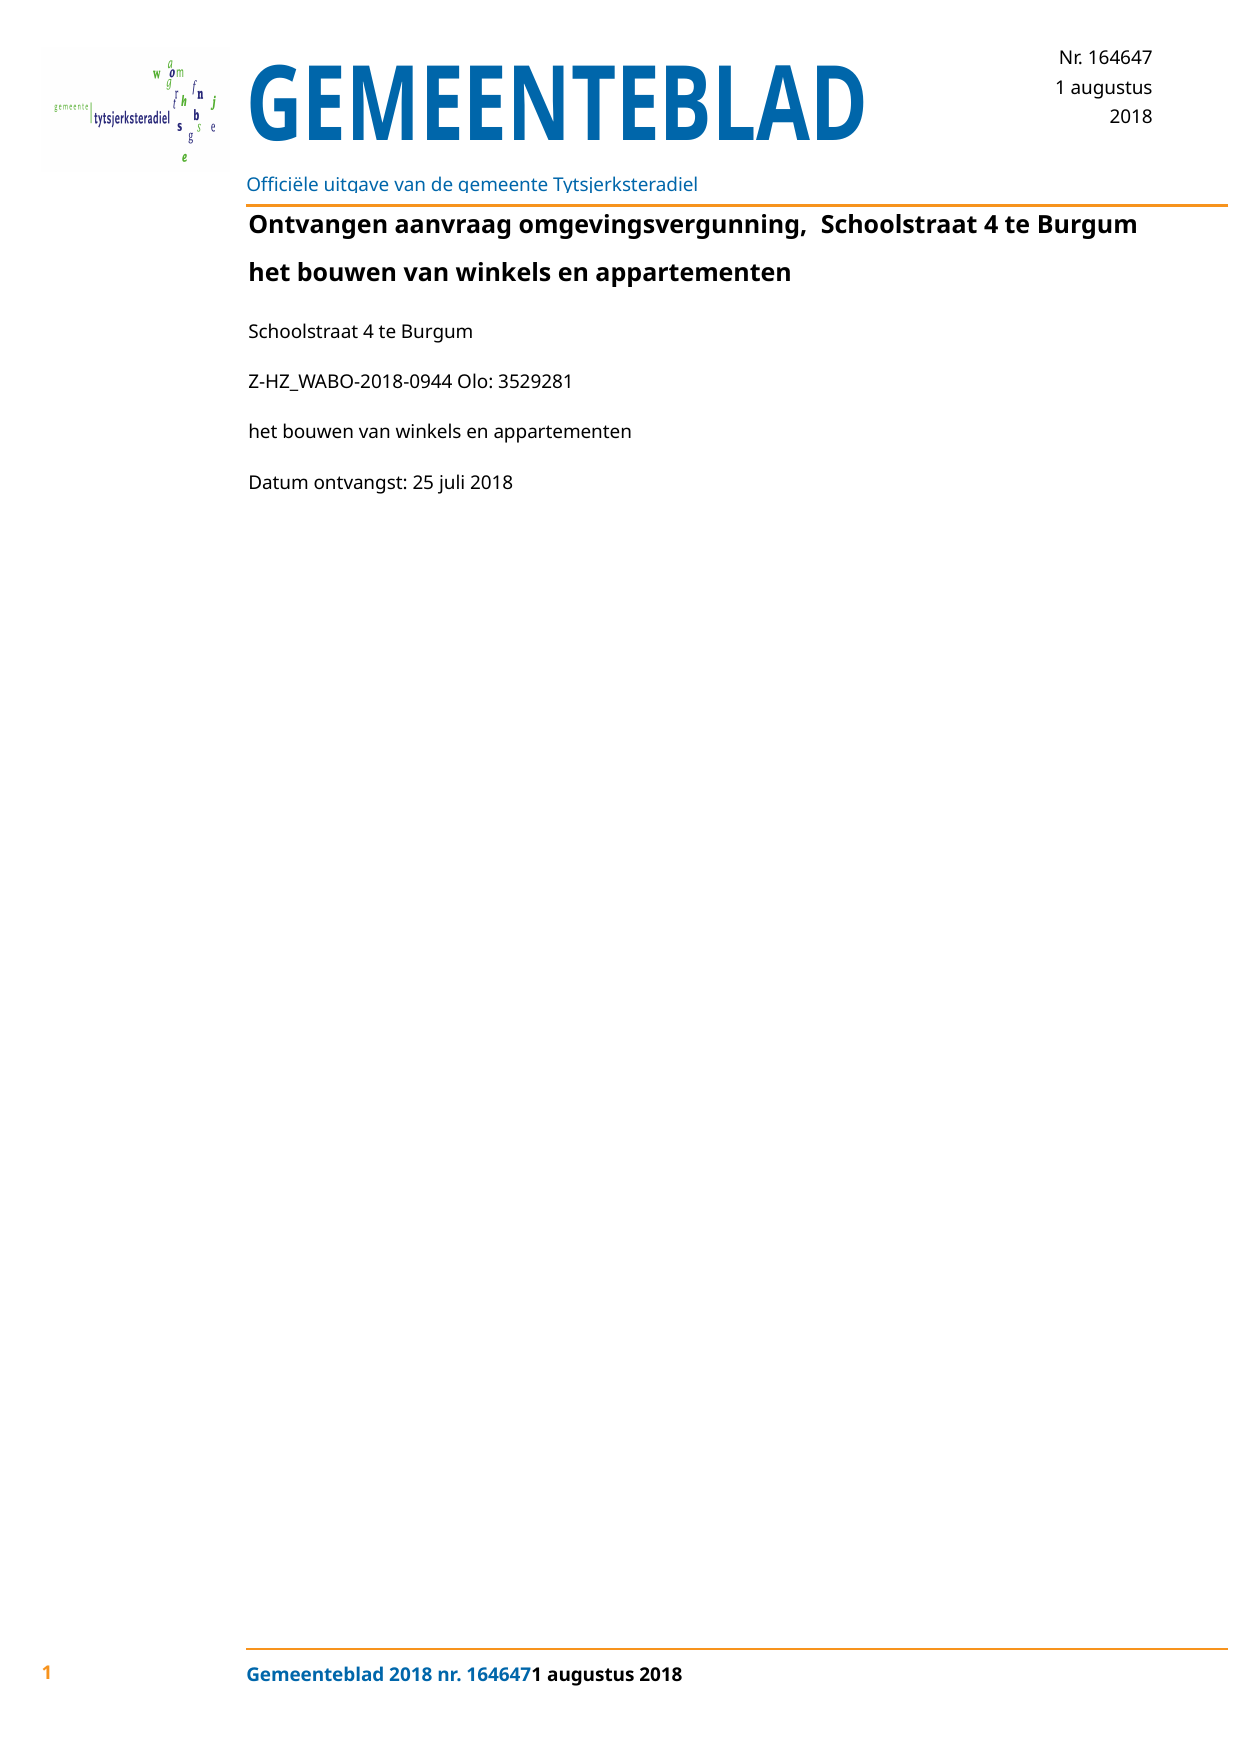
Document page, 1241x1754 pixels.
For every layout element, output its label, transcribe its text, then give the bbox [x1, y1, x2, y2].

text Ontvangen aanvraag omgevingsvergunning, Schoolstraat 4 te Burgum het bouwen van winkels en appartementen [248, 207, 1152, 288]
text Z-HZ_WABO-2018-0944 Olo: 3529281 [248, 368, 1152, 394]
text het bouwen van winkels en appartementen [248, 419, 1152, 444]
text Schoolstraat 4 te Burgum [248, 318, 1152, 344]
text Datum ontvangst: 25 juli 2018 [248, 469, 1152, 495]
picture [41, 47, 231, 172]
